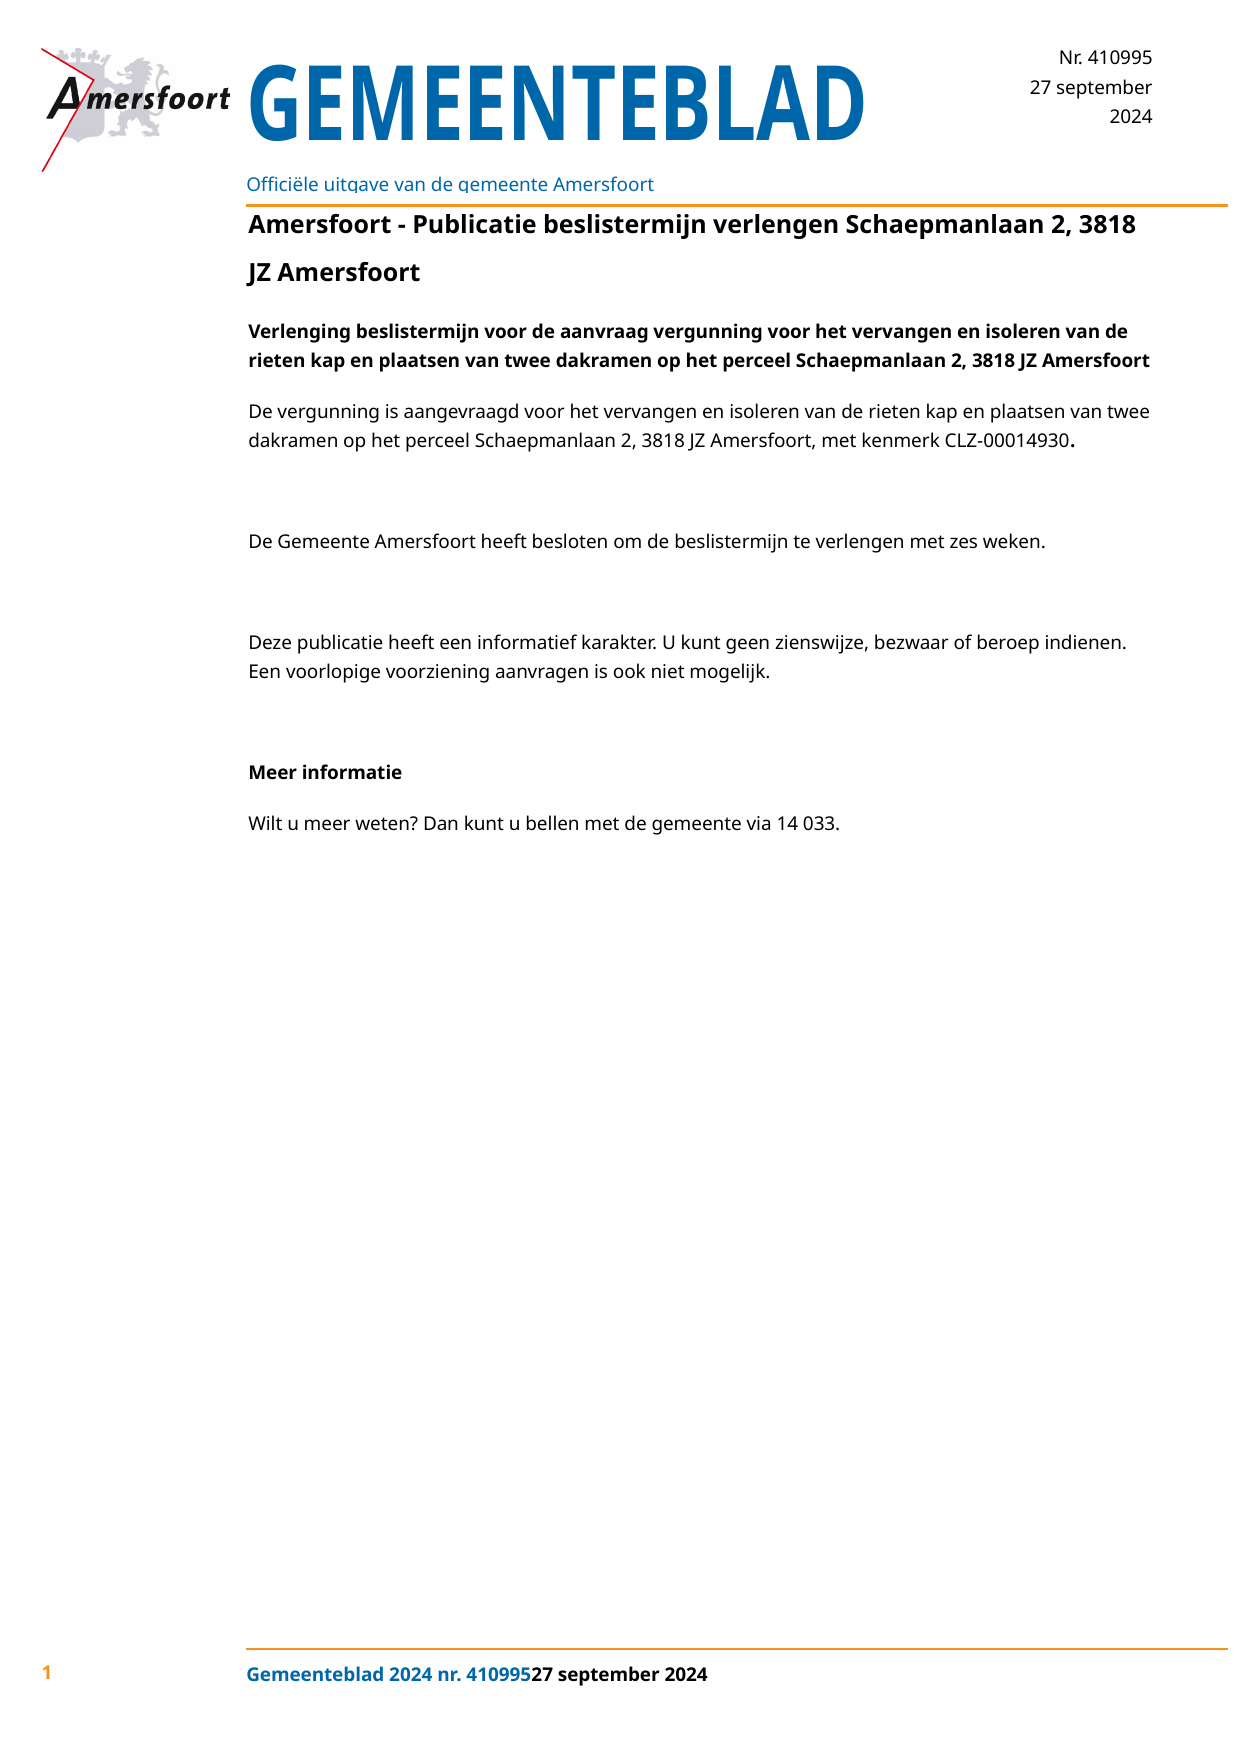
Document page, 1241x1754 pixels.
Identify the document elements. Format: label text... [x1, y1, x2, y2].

text Meer informatie [248, 759, 1152, 785]
text De vergunning is aangevraagd voor het vervangen en isoleren van de rieten kap en plaatsen van twee dakramen op het perceel Schaepmanlaan 2, 3818 JZ Amersfoort, met kenmerk CLZ-00014930. [248, 398, 1152, 453]
text Amersfoort - Publicatie beslistermijn verlengen Schaepmanlaan 2, 3818 JZ Amersfoort [248, 207, 1152, 288]
text Wilt u meer weten? Dan kunt u bellen met de gemeente via 14 033. [248, 810, 1152, 836]
text Verlenging beslistermijn voor de aanvraag vergunning voor het vervangen en isoleren van de rieten kap en plaatsen van twee dakramen op het perceel Schaepmanlaan 2, 3818 JZ Amersfoort [248, 318, 1152, 373]
picture [41, 47, 231, 172]
text Deze publicatie heeft een informatief karakter. U kunt geen zienswijze, bezwaar of beroep indienen. Een voorlopige voorziening aanvragen is ook niet mogelijk. [248, 629, 1152, 684]
text De Gemeente Amersfoort heeft besloten om de beslistermijn te verlengen met zes weken. [248, 528, 1152, 554]
